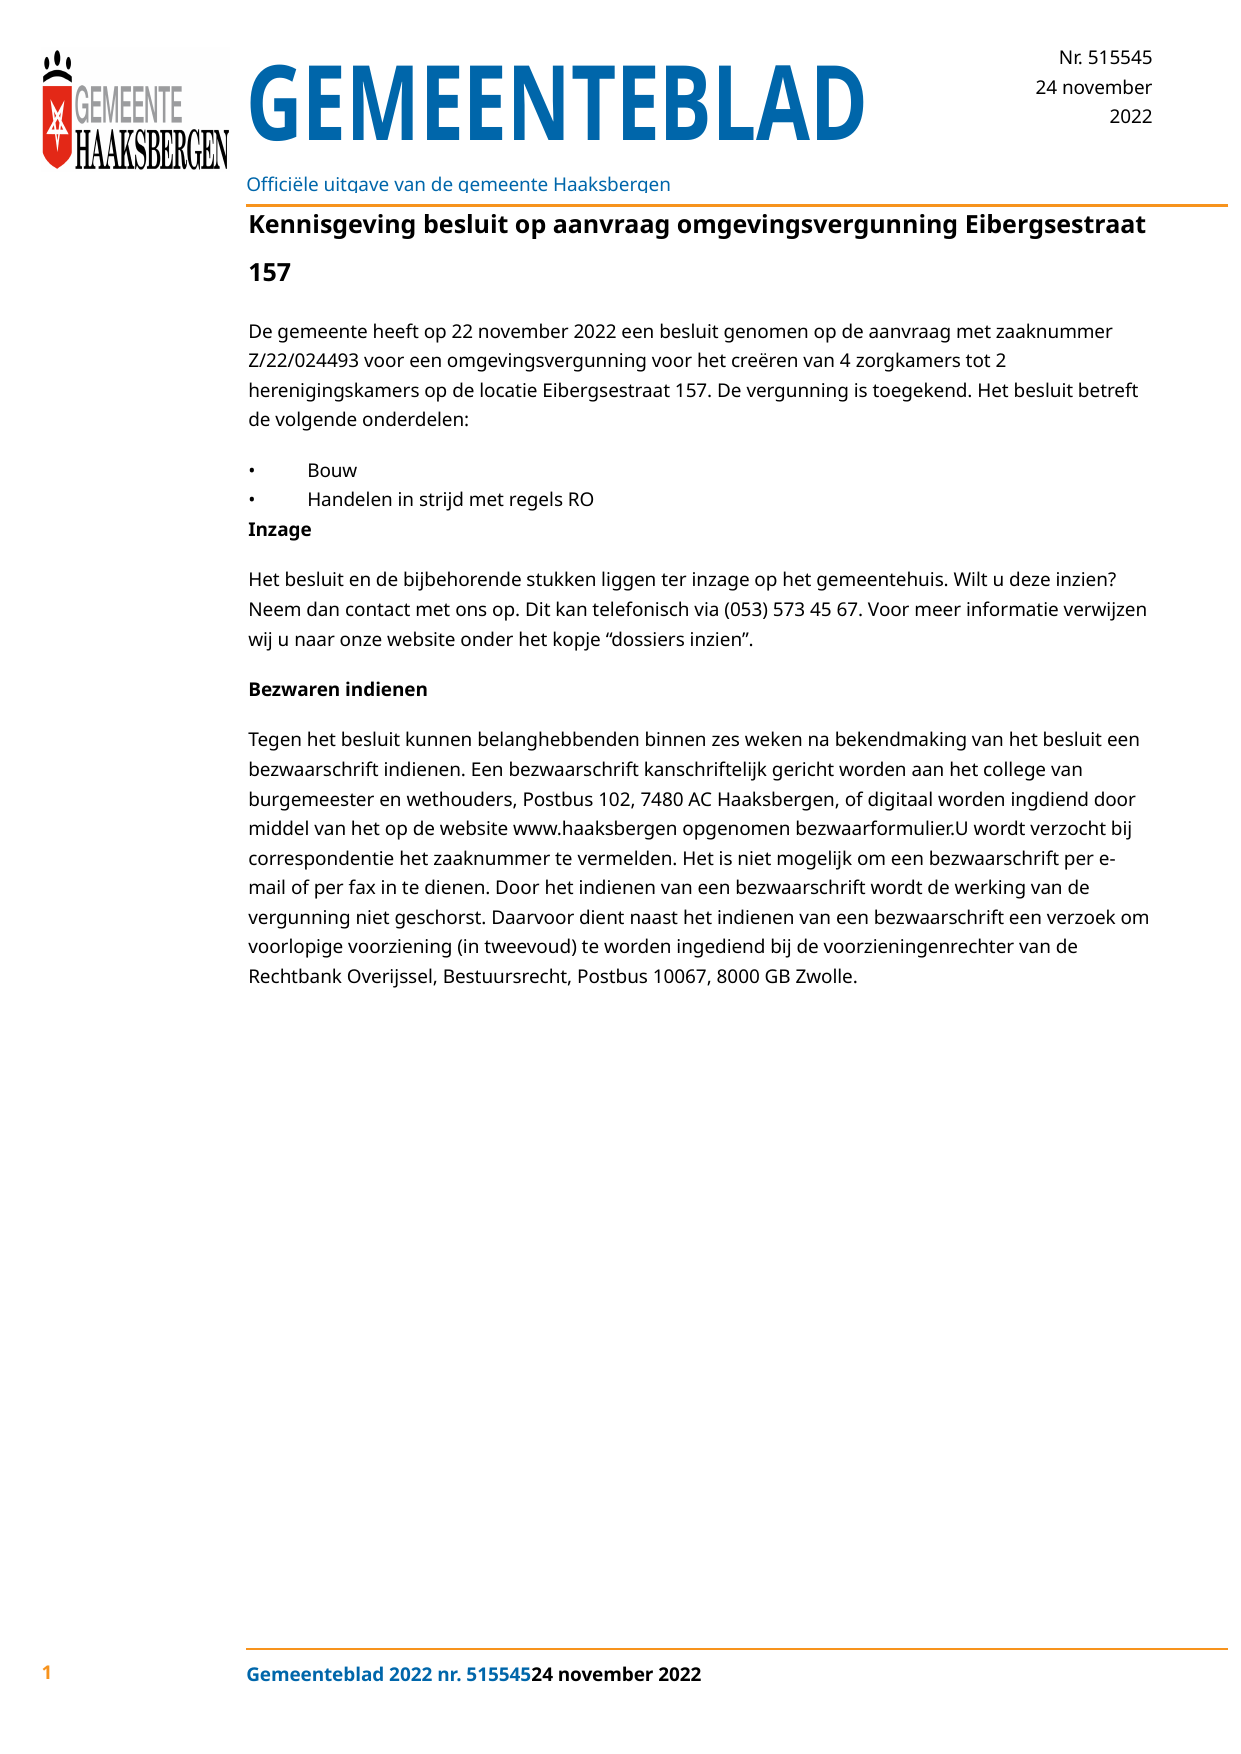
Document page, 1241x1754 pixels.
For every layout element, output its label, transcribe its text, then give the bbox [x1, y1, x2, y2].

list Handelen in strijd met regels RO [248, 487, 1152, 512]
text Tegen het besluit kunnen belanghebbenden binnen zes weken na bekendmaking van het besluit een bezwaarschrift indienen. Een bezwaarschrift kanschriftelijk gericht worden aan het college van burgemeester en wethouders, Postbus 102, 7480 AC Haaksbergen, of digitaal worden ingdiend door middel van het op de website www.haaksbergen opgenomen bezwaarformulier.U wordt verzocht bij correspondentie het zaaknummer te vermelden. Het is niet mogelijk om een bezwaarschrift per e-mail of per fax in te dienen. Door het indienen van een bezwaarschrift wordt de werking van de vergunning niet geschorst. Daarvoor dient naast het indienen van een bezwaarschrift een verzoek om voorlopige voorziening (in tweevoud) te worden ingediend bij de voorzieningenrechter van de Rechtbank Overijssel, Bestuursrecht, Postbus 10067, 8000 GB Zwolle. [248, 727, 1152, 989]
text De gemeente heeft op 22 november 2022 een besluit genomen op de aanvraag met zaaknummer Z/22/024493 voor een omgevingsvergunning voor het creëren van 4 zorgkamers tot 2 herenigingskamers op de locatie Eibergsestraat 157. De vergunning is toegekend. Het besluit betreft de volgende onderdelen: [248, 318, 1152, 432]
text Het besluit en de bijbehorende stukken liggen ter inzage op het gemeentehuis. Wilt u deze inzien? Neem dan contact met ons op. Dit kan telefonisch via (053) 573 45 67. Voor meer informatie verwijzen wij u naar onze website onder het kopje “dossiers inzien”. [248, 567, 1152, 652]
text Inzage [248, 516, 1152, 542]
list Bouw [248, 457, 1152, 483]
text Kennisgeving besluit op aanvraag omgevingsvergunning Eibergsestraat 157 [248, 207, 1152, 288]
picture [41, 47, 231, 172]
text Bezwaren indienen [248, 676, 1152, 702]
